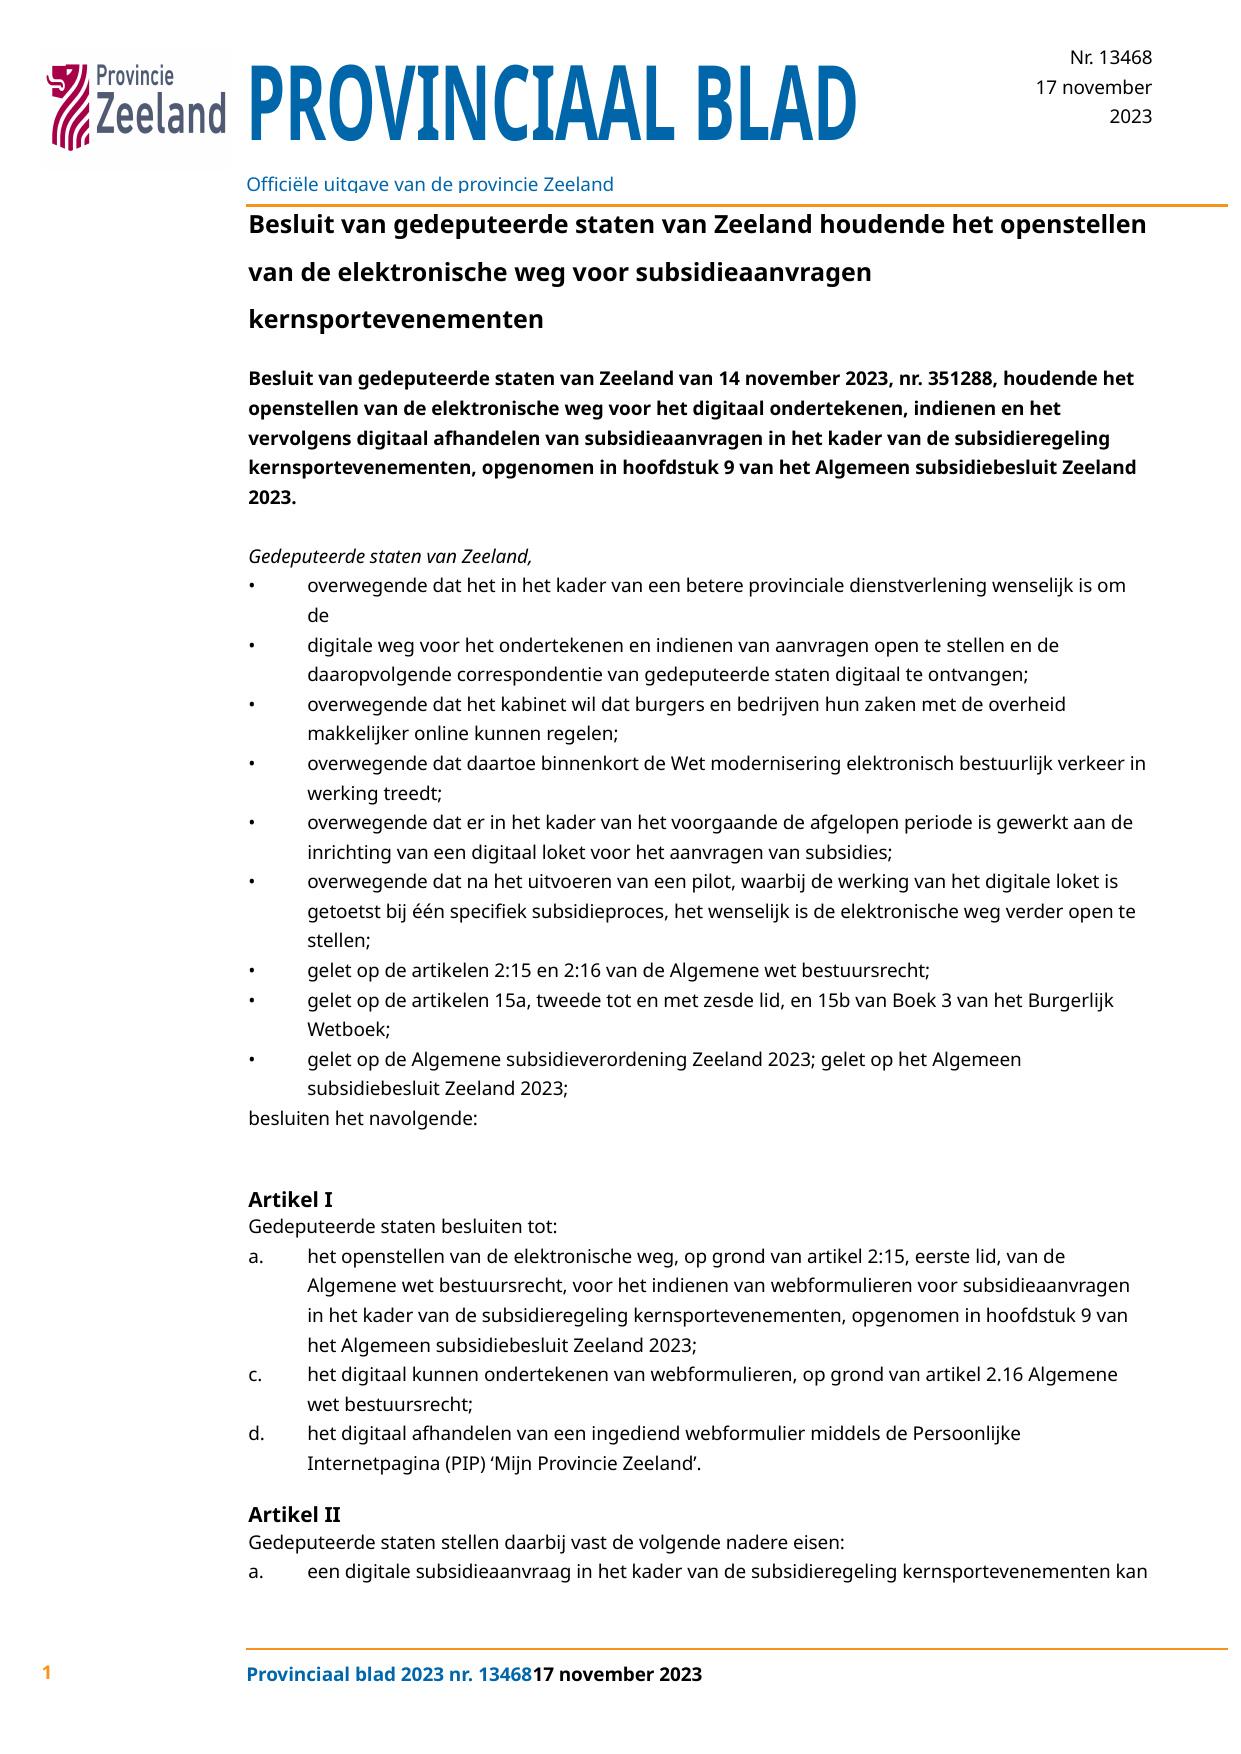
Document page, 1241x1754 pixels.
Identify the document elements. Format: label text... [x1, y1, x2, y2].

list een digitale subsidieaanvraag in het kader van de subsidieregeling kernsportevenementen kan [248, 1559, 1152, 1584]
list het digitaal afhandelen van een ingediend webformulier middels de Persoonlijke Internetpagina (PIP) ‘Mijn Provincie Zeeland’. [248, 1421, 1152, 1476]
text Gedeputeerde staten van Zeeland, [248, 543, 1152, 569]
text Artikel II [248, 1501, 1152, 1529]
text Gedeputeerde staten stellen daarbij vast de volgende nadere eisen: [248, 1529, 1152, 1555]
list digitale weg voor het ondertekenen en indienen van aanvragen open te stellen en de daaropvolgende correspondentie van gedeputeerde staten digitaal te ontvangen; [248, 632, 1152, 687]
text Artikel I [248, 1185, 1152, 1213]
list het digitaal kunnen ondertekenen van webformulieren, op grond van artikel 2.16 Algemene wet bestuursrecht; [248, 1361, 1152, 1417]
text Besluit van gedeputeerde staten van Zeeland houdende het openstellen van de elektronische weg voor subsidieaanvragen kernsportevenementen [248, 207, 1152, 336]
picture [41, 47, 231, 172]
text Besluit van gedeputeerde staten van Zeeland van 14 november 2023, nr. 351288, houdende het openstellen van de elektronische weg voor het digitaal ondertekenen, indienen en het vervolgens digitaal afhandelen van subsidieaanvragen in het kader van de subsidieregeling kernsportevenementen, opgenomen in hoofdstuk 9 van het Algemeen subsidiebesluit Zeeland 2023. [248, 366, 1152, 509]
list overwegende dat daartoe binnenkort de Wet modernisering elektronisch bestuurlijk verkeer in werking treedt; [248, 750, 1152, 805]
list overwegende dat er in het kader van het voorgaande de afgelopen periode is gewerkt aan de inrichting van een digitaal loket voor het aanvragen van subsidies; [248, 809, 1152, 864]
list overwegende dat het kabinet wil dat burgers en bedrijven hun zaken met de overheid makkelijker online kunnen regelen; [248, 691, 1152, 746]
text besluiten het navolgende: [248, 1105, 1152, 1131]
list gelet op de artikelen 15a, tweede tot en met zesde lid, en 15b van Boek 3 van het Burgerlijk Wetboek; [248, 987, 1152, 1042]
list het openstellen van de elektronische weg, op grond van artikel 2:15, eerste lid, van de Algemene wet bestuursrecht, voor het indienen van webformulieren voor subsidieaanvragen in het kader van de subsidieregeling kernsportevenementen, opgenomen in hoofdstuk 9 van het Algemeen subsidiebesluit Zeeland 2023; [248, 1243, 1152, 1358]
list overwegende dat na het uitvoeren van een pilot, waarbij de werking van het digitale loket is getoetst bij één specifiek subsidieproces, het wenselijk is de elektronische weg verder open te stellen; [248, 868, 1152, 953]
text Gedeputeerde staten besluiten tot: [248, 1213, 1152, 1239]
list gelet op de artikelen 2:15 en 2:16 van de Algemene wet bestuursrecht; [248, 957, 1152, 983]
list overwegende dat het in het kader van een betere provinciale dienstverlening wenselijk is om de [248, 573, 1152, 628]
list gelet op de Algemene subsidieverordening Zeeland 2023; gelet op het Algemeen subsidiebesluit Zeeland 2023; [248, 1046, 1152, 1101]
